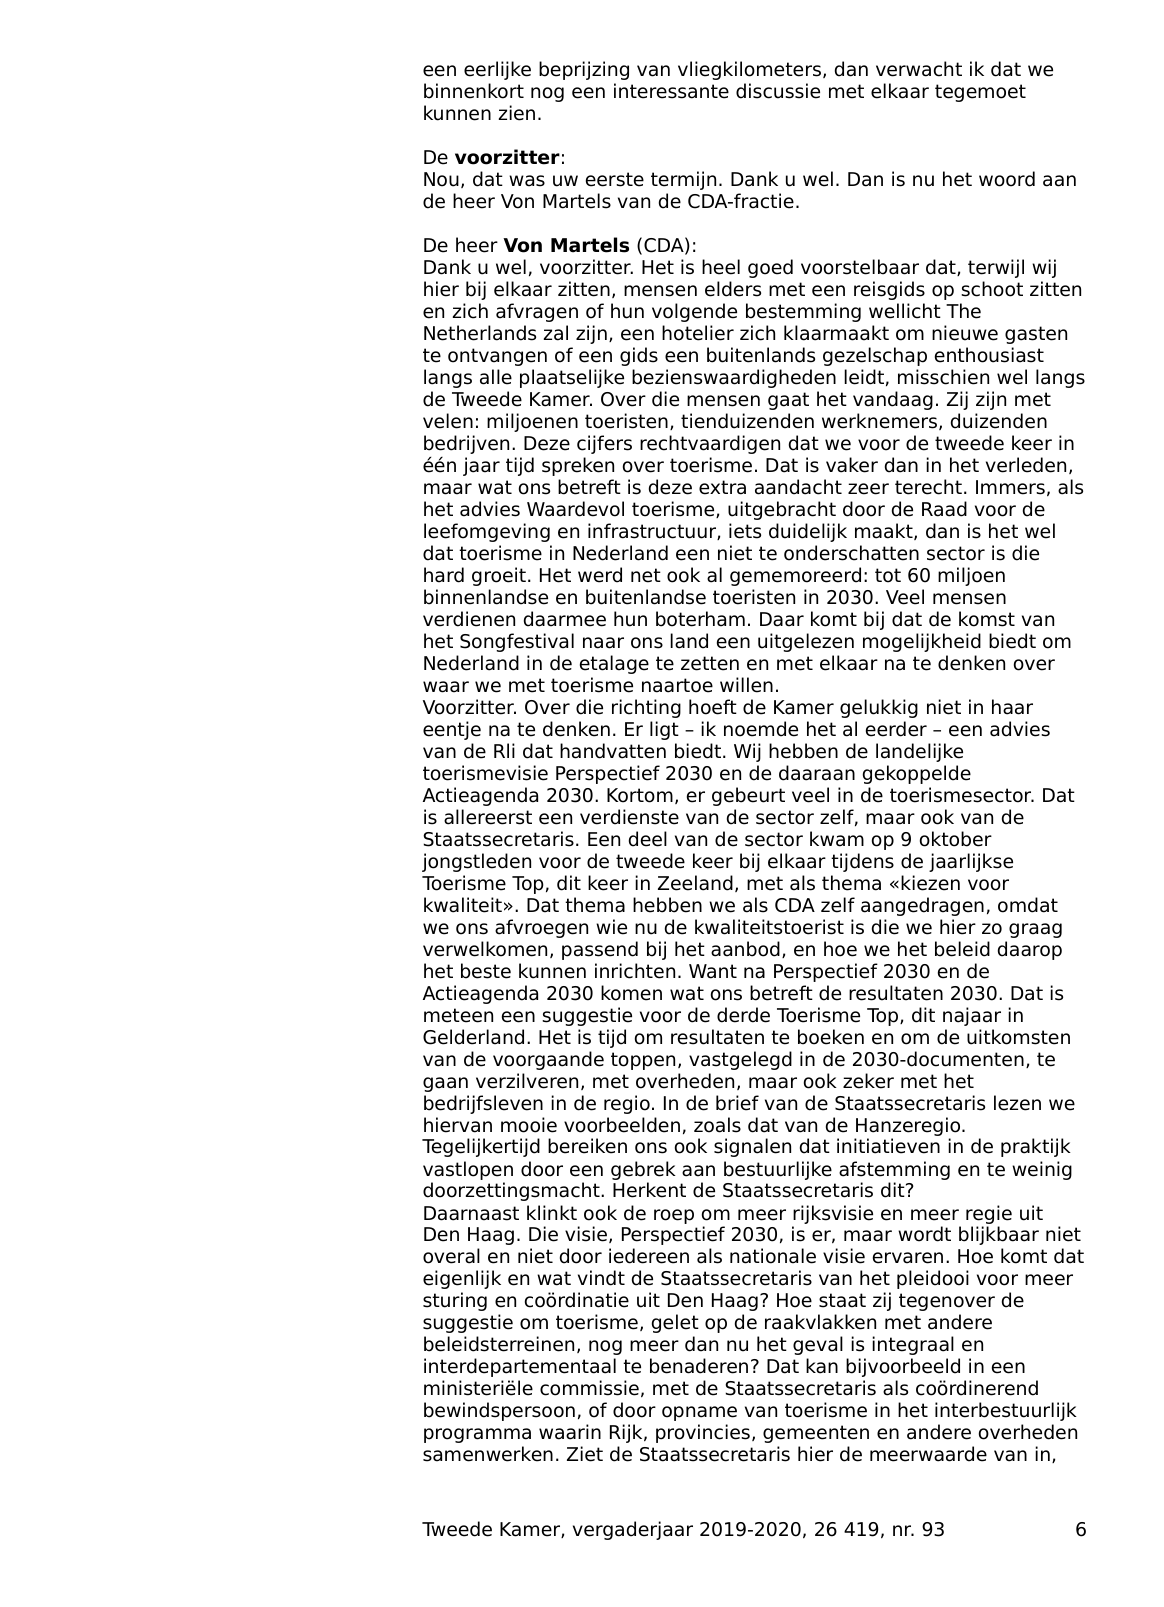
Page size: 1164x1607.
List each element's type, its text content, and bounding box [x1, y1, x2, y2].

text De voorzitter: [422, 147, 1087, 169]
text Dank u wel, voorzitter. Het is heel goed voorstelbaar dat, terwijl wij hier bij elkaar zitten, mensen elders met een reisgids op schoot zitten en zich afvragen of hun volgende bestemming wellicht The Netherlands zal zijn, een hotelier zich klaarmaakt om nieuwe gasten te ontvangen of een gids een buitenlands gezelschap enthousiast langs alle plaatselijke bezienswaardigheden leidt, misschien wel langs de Tweede Kamer. Over die mensen gaat het vandaag. Zij zijn met velen: miljoenen toeristen, tienduizenden werknemers, duizenden bedrijven. Deze cijfers rechtvaardigen dat we voor de tweede keer in één jaar tijd spreken over toerisme. Dat is vaker dan in het verleden, maar wat ons betreft is deze extra aandacht zeer terecht. Immers, als het advies Waardevol toerisme, uitgebracht door de Raad voor de leefomgeving en infrastructuur, iets duidelijk maakt, dan is het wel dat toerisme in Nederland een niet te onderschatten sector is die hard groeit. Het werd net ook al gememoreerd: tot 60 miljoen binnenlandse en buitenlandse toeristen in 2030. Veel mensen verdienen daarmee hun boterham. Daar komt bij dat de komst van het Songfestival naar ons land een uitgelezen mogelijkheid biedt om Nederland in de etalage te zetten en met elkaar na te denken over waar we met toerisme naartoe willen. [422, 257, 1087, 697]
text Voorzitter. Over die richting hoeft de Kamer gelukkig niet in haar eentje na te denken. Er ligt – ik noemde het al eerder – een advies van de Rli dat handvatten biedt. Wij hebben de landelijke toerismevisie Perspectief 2030 en de daaraan gekoppelde Actieagenda 2030. Kortom, er gebeurt veel in de toerismesector. Dat is allereerst een verdienste van de sector zelf, maar ook van de Staatssecretaris. Een deel van de sector kwam op 9 oktober jongstleden voor de tweede keer bij elkaar tijdens de jaarlijkse Toerisme Top, dit keer in Zeeland, met als thema «kiezen voor kwaliteit». Dat thema hebben we als CDA zelf aangedragen, omdat we ons afvroegen wie nu de kwaliteitstoerist is die we hier zo graag verwelkomen, passend bij het aanbod, en hoe we het beleid daarop het beste kunnen inrichten. Want na Perspectief 2030 en de Actieagenda 2030 komen wat ons betreft de resultaten 2030. Dat is meteen een suggestie voor de derde Toerisme Top, dit najaar in Gelderland. Het is tijd om resultaten te boeken en om de uitkomsten van de voorgaande toppen, vastgelegd in de 2030-documenten, te gaan verzilveren, met overheden, maar ook zeker met het bedrijfsleven in de regio. In de brief van de Staatssecretaris lezen we hiervan mooie voorbeelden, zoals dat van de Hanzeregio. Tegelijkertijd bereiken ons ook signalen dat initiatieven in de praktijk vastlopen door een gebrek aan bestuurlijke afstemming en te weinig doorzettingsmacht. Herkent de Staatssecretaris dit? [422, 697, 1087, 1202]
text een eerlijke beprijzing van vliegkilometers, dan verwacht ik dat we binnenkort nog een interessante discussie met elkaar tegemoet kunnen zien. [422, 59, 1087, 125]
text Daarnaast klinkt ook de roep om meer rijksvisie en meer regie uit Den Haag. Die visie, Perspectief 2030, is er, maar wordt blijkbaar niet overal en niet door iedereen als nationale visie ervaren. Hoe komt dat eigenlijk en wat vindt de Staatssecretaris van het pleidooi voor meer sturing en coördinatie uit Den Haag? Hoe staat zij tegenover de suggestie om toerisme, gelet op de raakvlakken met andere beleidsterreinen, nog meer dan nu het geval is integraal en interdepartementaal te benaderen? Dat kan bijvoorbeeld in een ministeriële commissie, met de Staatssecretaris als coördinerend bewindspersoon, of door opname van toerisme in het interbestuurlijk programma waarin Rijk, provincies, gemeenten en andere overheden samenwerken. Ziet de Staatssecretaris hier de meerwaarde van in, [422, 1202, 1087, 1466]
text De heer Von Martels (CDA): [422, 235, 1087, 257]
text Nou, dat was uw eerste termijn. Dank u wel. Dan is nu het woord aan de heer Von Martels van de CDA-fractie. [422, 169, 1087, 213]
